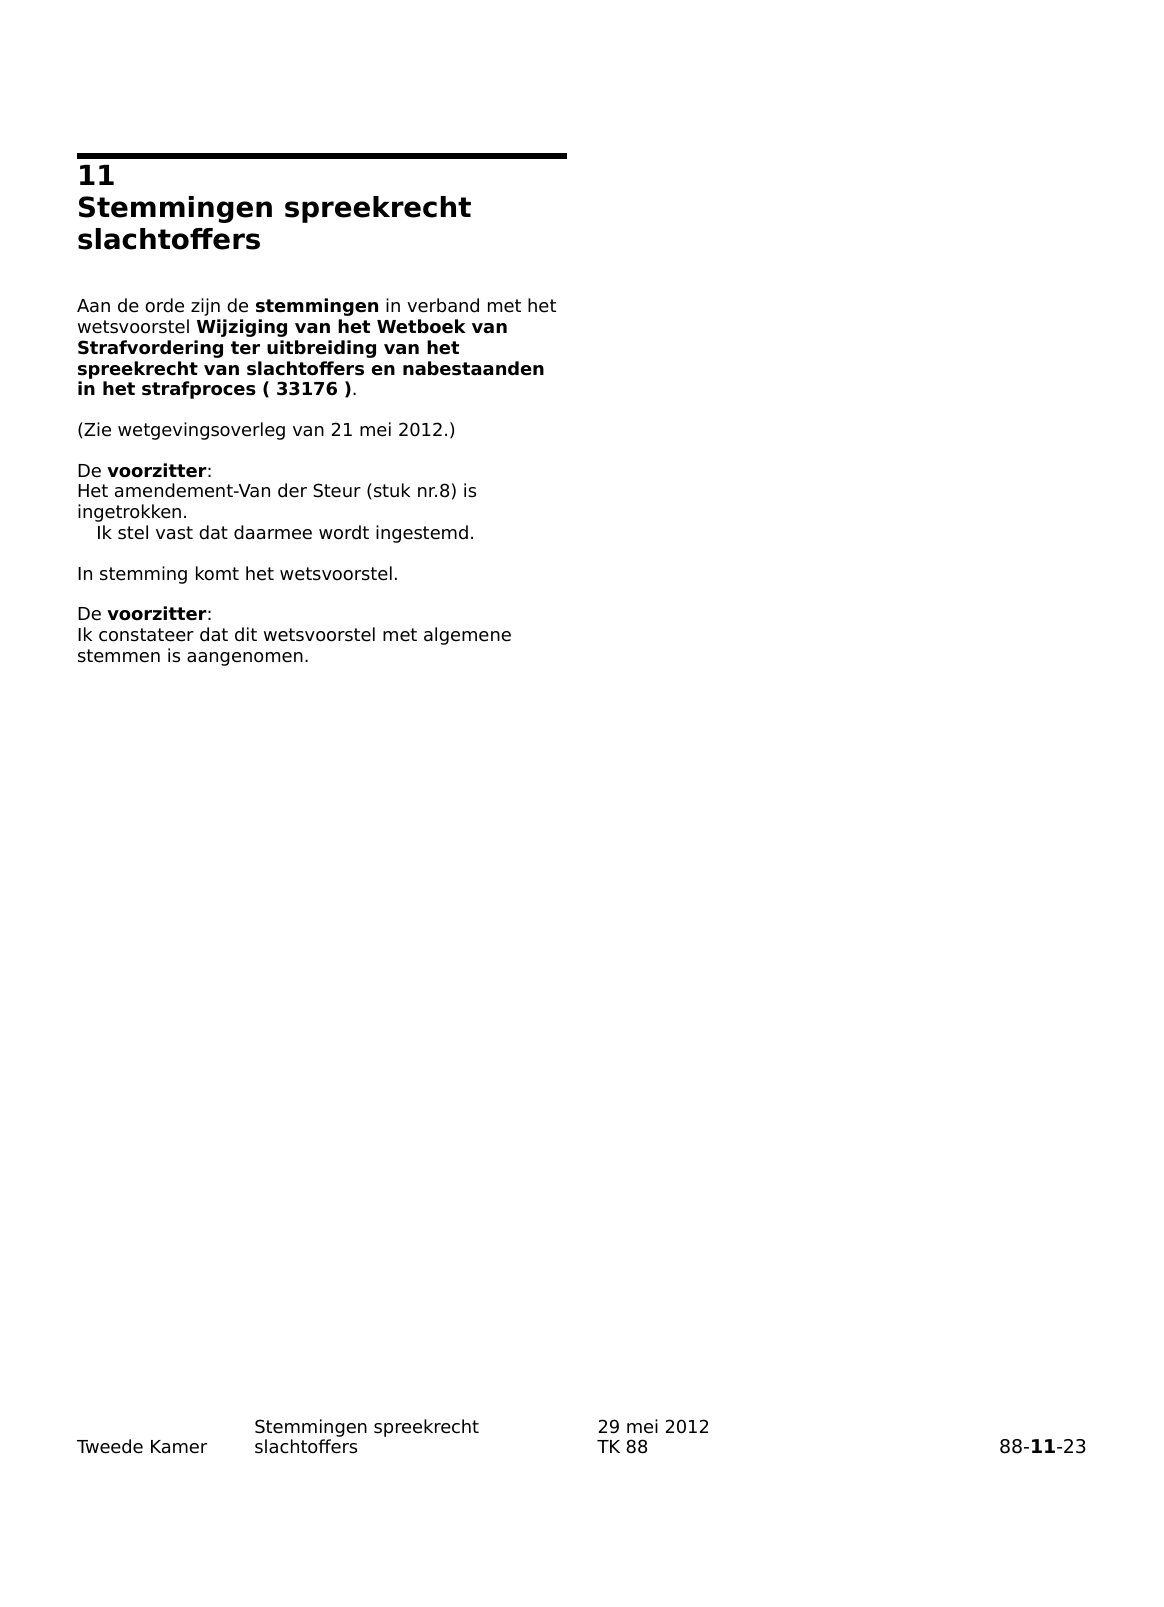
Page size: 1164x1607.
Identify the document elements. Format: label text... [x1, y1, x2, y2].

text De voorzitter: [77, 604, 567, 625]
text Ik constateer dat dit wetsvoorstel met algemene stemmen is aangenomen. [77, 625, 567, 666]
text Ik stel vast dat daarmee wordt ingestemd. [77, 523, 567, 543]
text De voorzitter: [77, 461, 567, 481]
text In stemming komt het wetsvoorstel. [77, 563, 567, 584]
text (Zie wetgevingsoverleg van 21 mei 2012.) [77, 420, 567, 441]
title 11 Stemmingen spreekrecht slachtoffers [77, 159, 567, 256]
text Het amendement-Van der Steur (stuk nr.8) is ingetrokken. [77, 481, 567, 523]
text Aan de orde zijn de stemmingen in verband met het wetsvoorstel Wijziging van het Wetboek van Strafvordering ter uitbreiding van het spreekrecht van slachtoffers en nabestaanden in het strafproces ( 33176 ). [77, 296, 567, 400]
